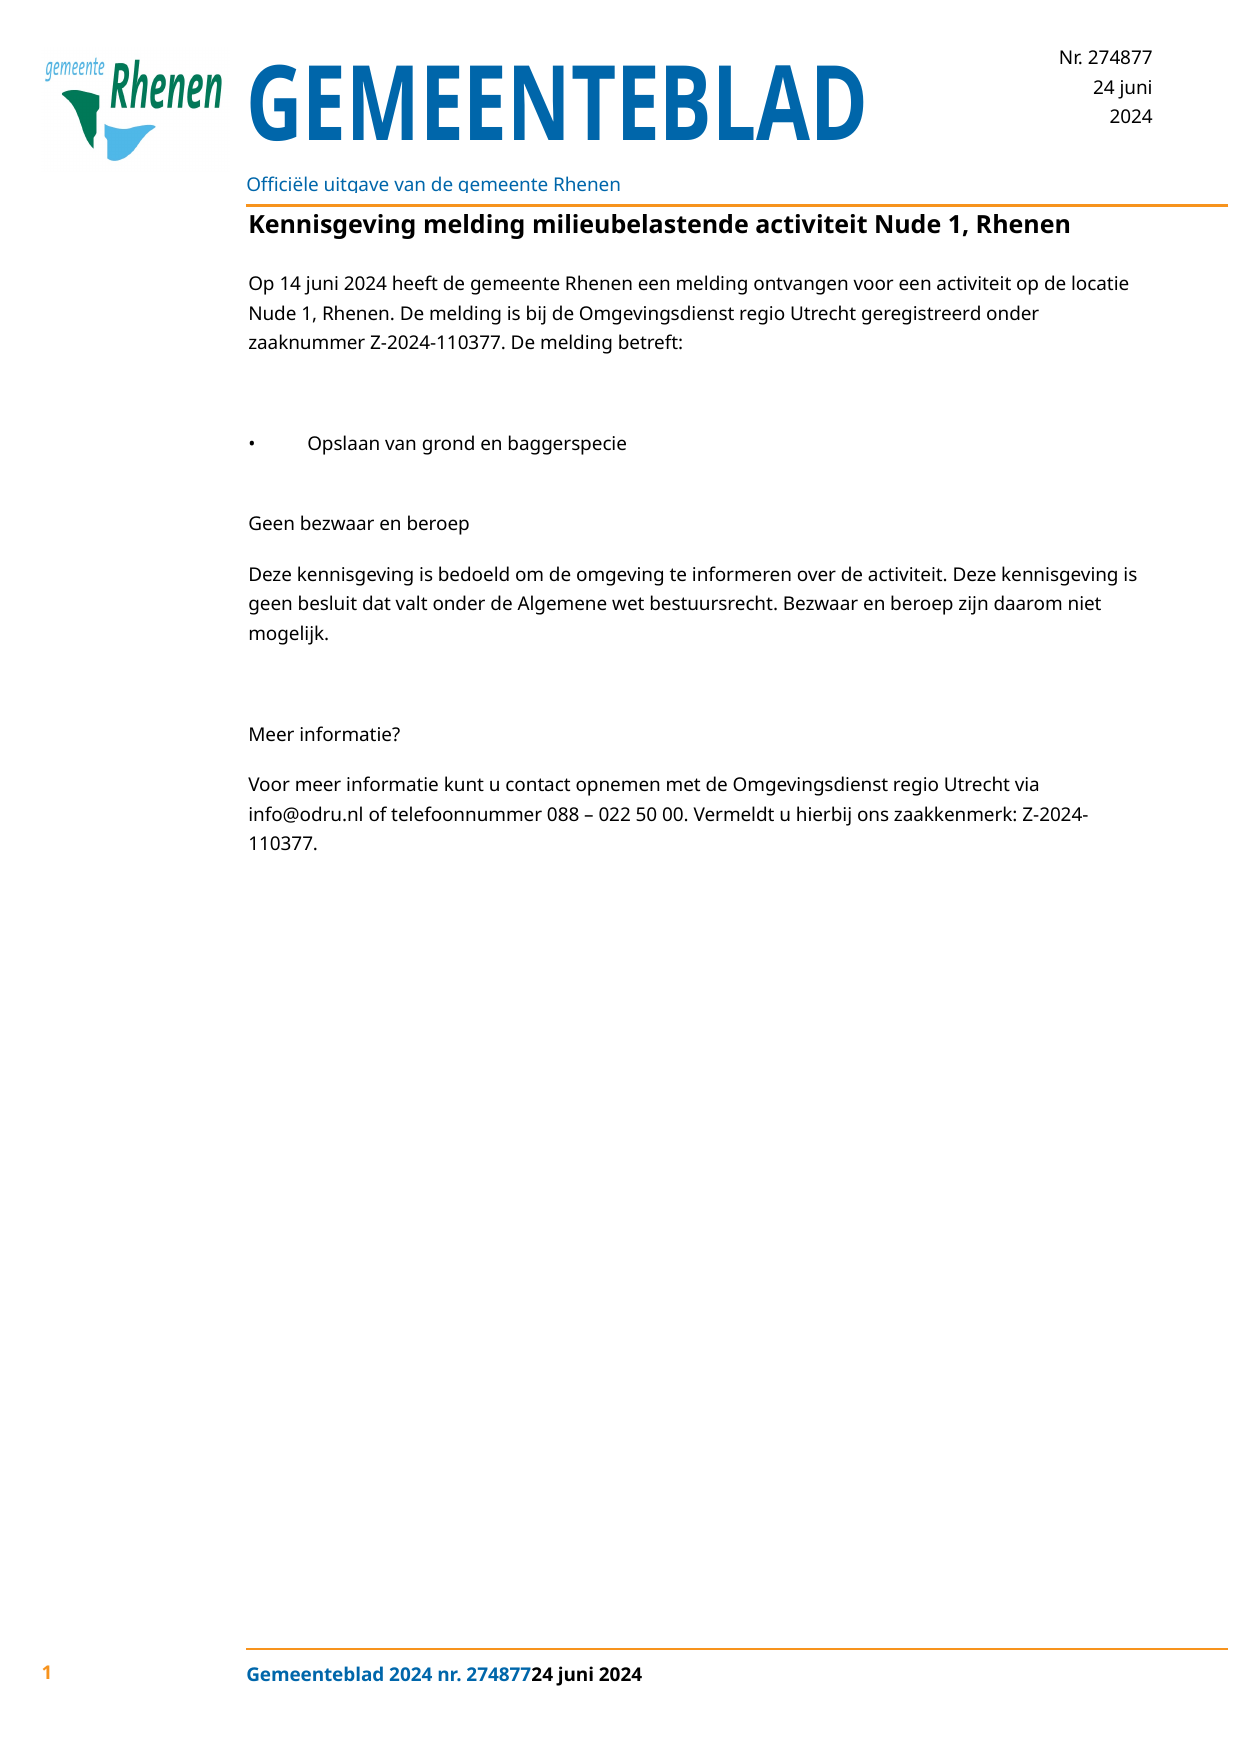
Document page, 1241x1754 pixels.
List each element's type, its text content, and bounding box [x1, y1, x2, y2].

text Deze kennisgeving is bedoeld om de omgeving te informeren over de activiteit. Deze kennisgeving is geen besluit dat valt onder de Algemene wet bestuursrecht. Bezwaar en beroep zijn daarom niet mogelijk. [248, 561, 1152, 646]
text Op 14 juni 2024 heeft de gemeente Rhenen een melding ontvangen voor een activiteit op de locatie Nude 1, Rhenen. De melding is bij de Omgevingsdienst regio Utrecht geregistreerd onder zaaknummer Z-2024-110377. De melding betreft: [248, 270, 1152, 355]
list Opslaan van grond en baggerspecie [248, 430, 1152, 456]
picture [41, 47, 231, 172]
text Voor meer informatie kunt u contact opnemen met de Omgevingsdienst regio Utrecht via info@odru.nl of telefoonnummer 088 – 022 50 00. Vermeldt u hierbij ons zaakkenmerk: Z-2024-110377. [248, 771, 1152, 856]
text Kennisgeving melding milieubelastende activiteit Nude 1, Rhenen [248, 207, 1152, 241]
text Meer informatie? [248, 721, 1152, 746]
text Geen bezwaar en beroep [248, 510, 1152, 536]
